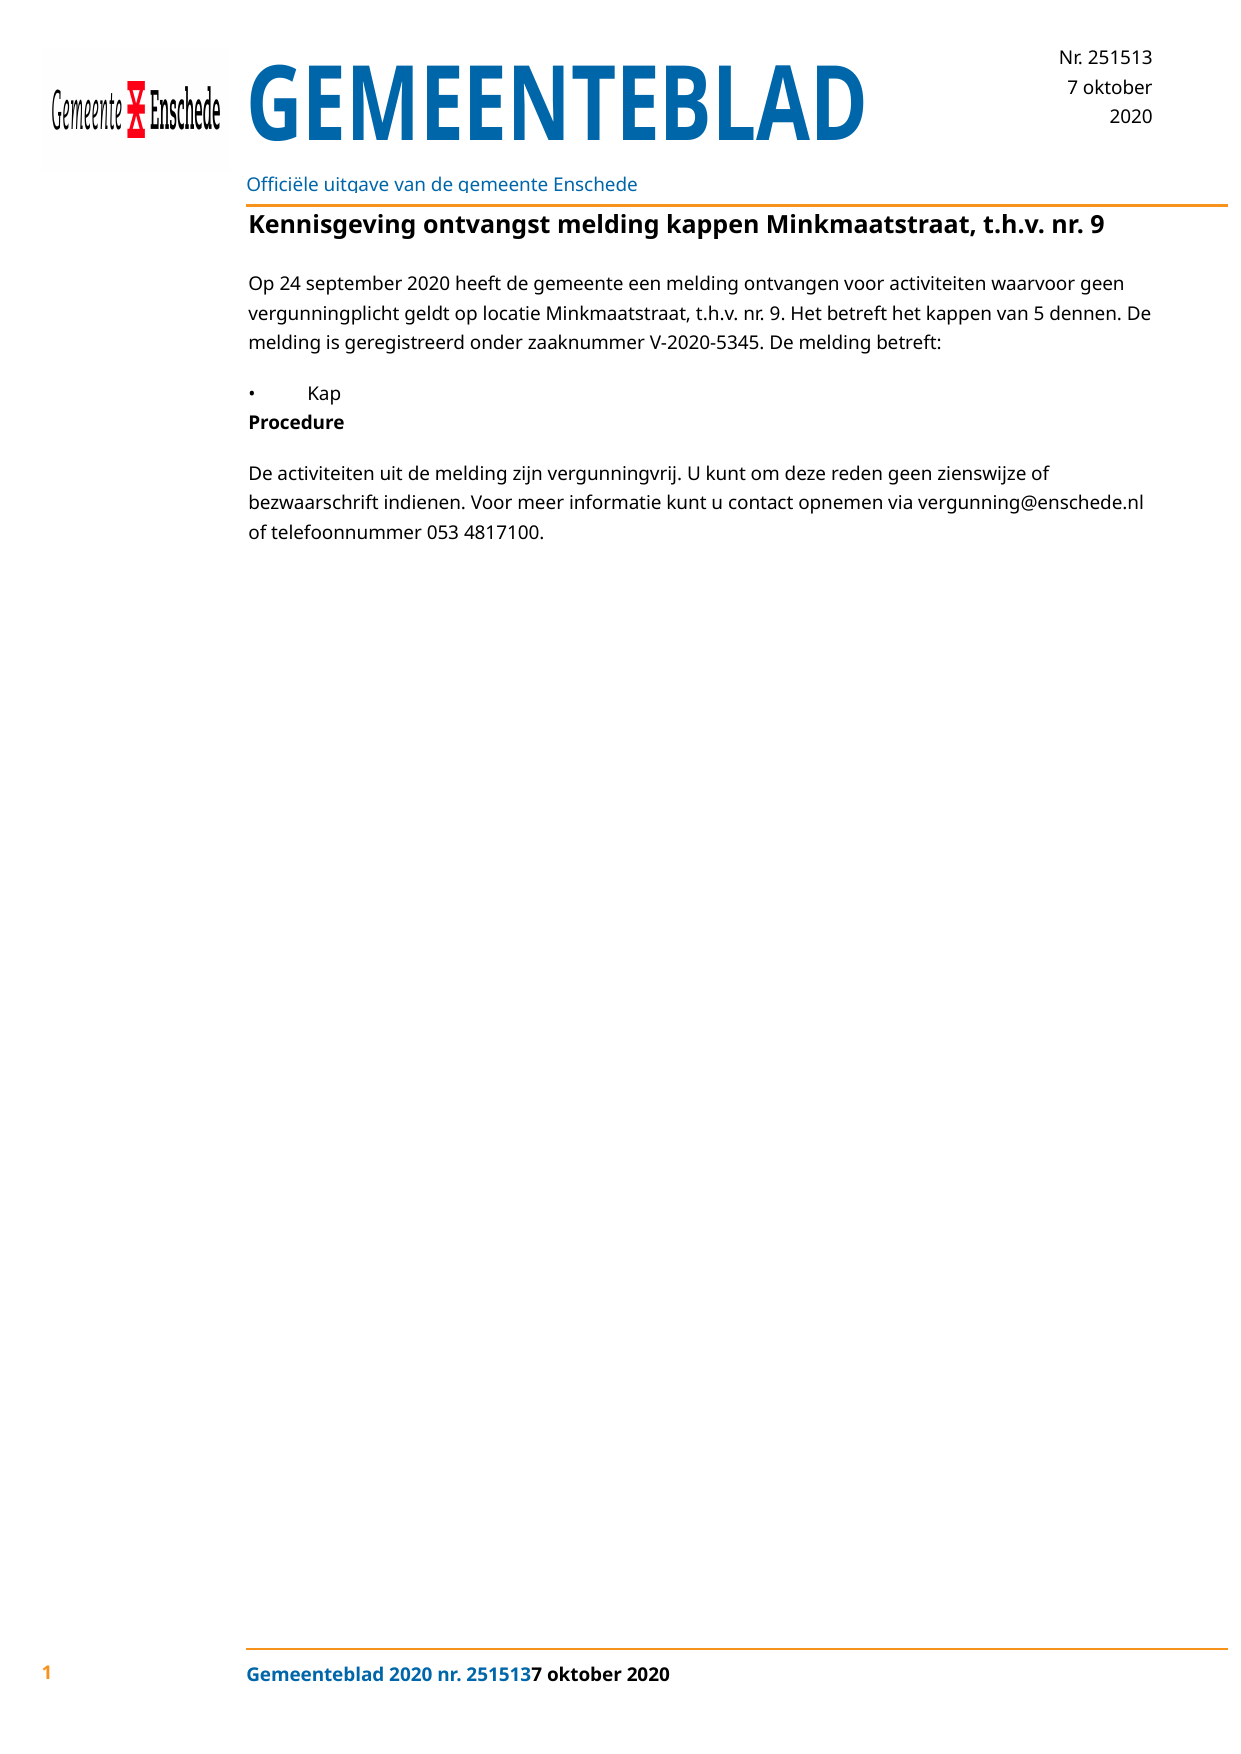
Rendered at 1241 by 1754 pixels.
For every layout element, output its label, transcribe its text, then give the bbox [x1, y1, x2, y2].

text De activiteiten uit de melding zijn vergunningvrij. U kunt om deze reden geen zienswijze of bezwaarschrift indienen. Voor meer informatie kunt u contact opnemen via vergunning@enschede.nl of telefoonnummer 053 4817100. [248, 460, 1152, 545]
list Kap [248, 380, 1152, 406]
text Kennisgeving ontvangst melding kappen Minkmaatstraat, t.h.v. nr. 9 [248, 207, 1152, 241]
picture [41, 47, 231, 172]
text Procedure [248, 409, 1152, 435]
text Op 24 september 2020 heeft de gemeente een melding ontvangen voor activiteiten waarvoor geen vergunningplicht geldt op locatie Minkmaatstraat, t.h.v. nr. 9. Het betreft het kappen van 5 dennen. De melding is geregistreerd onder zaaknummer V-2020-5345. De melding betreft: [248, 270, 1152, 355]
